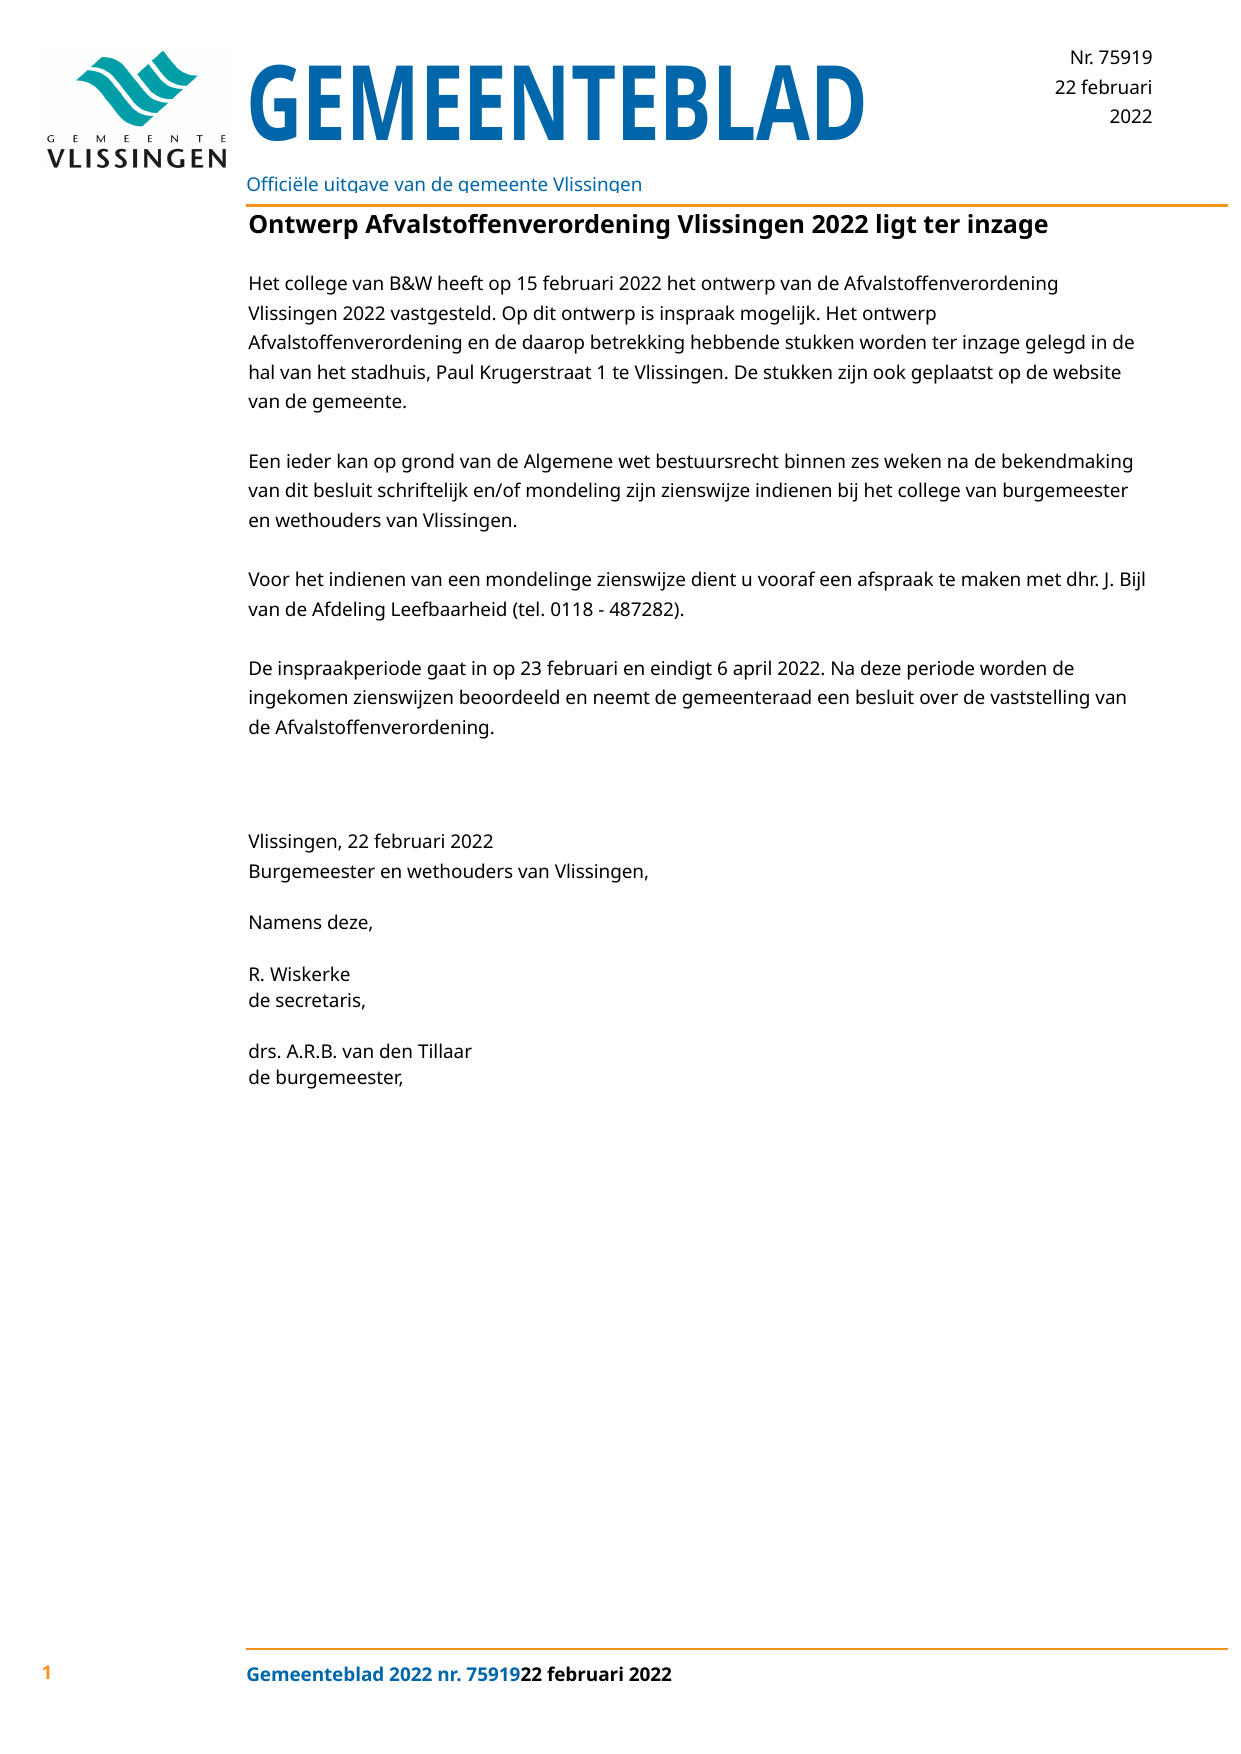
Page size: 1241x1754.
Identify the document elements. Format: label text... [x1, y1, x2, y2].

text de burgemeester, [248, 1064, 1152, 1090]
text Het college van B&W heeft op 15 februari 2022 het ontwerp van de Afvalstoffenverordening Vlissingen 2022 vastgesteld. Op dit ontwerp is inspraak mogelijk. Het ontwerp Afvalstoffenverordening en de daarop betrekking hebbende stukken worden ter inzage gelegd in de hal van het stadhuis, Paul Krugerstraat 1 te Vlissingen. De stukken zijn ook geplaatst op de website van de gemeente. [248, 270, 1152, 414]
picture [41, 47, 231, 172]
text Ontwerp Afvalstoffenverordening Vlissingen 2022 ligt ter inzage [248, 207, 1152, 241]
text Namens deze, [248, 909, 1152, 935]
text De inspraakperiode gaat in op 23 februari en eindigt 6 april 2022. Na deze periode worden de ingekomen zienswijzen beoordeeld en neemt de gemeenteraad een besluit over de vaststelling van de Afvalstoffenverordening. [248, 655, 1152, 740]
text drs. A.R.B. van den Tillaar [248, 1038, 1152, 1064]
text Vlissingen, 22 februari 2022 [248, 828, 1152, 854]
text de secretaris, [248, 987, 1152, 1012]
text Voor het indienen van een mondelinge zienswijze dient u vooraf een afspraak te maken met dhr. J. Bijl van de Afdeling Leefbaarheid (tel. 0118 - 487282). [248, 566, 1152, 621]
text Een ieder kan op grond van de Algemene wet bestuursrecht binnen zes weken na de bekendmaking van dit besluit schriftelijk en/of mondeling zijn zienswijze indienen bij het college van burgemeester en wethouders van Vlissingen. [248, 448, 1152, 533]
text Burgemeester en wethouders van Vlissingen, [248, 858, 1152, 884]
text R. Wiskerke [248, 961, 1152, 987]
